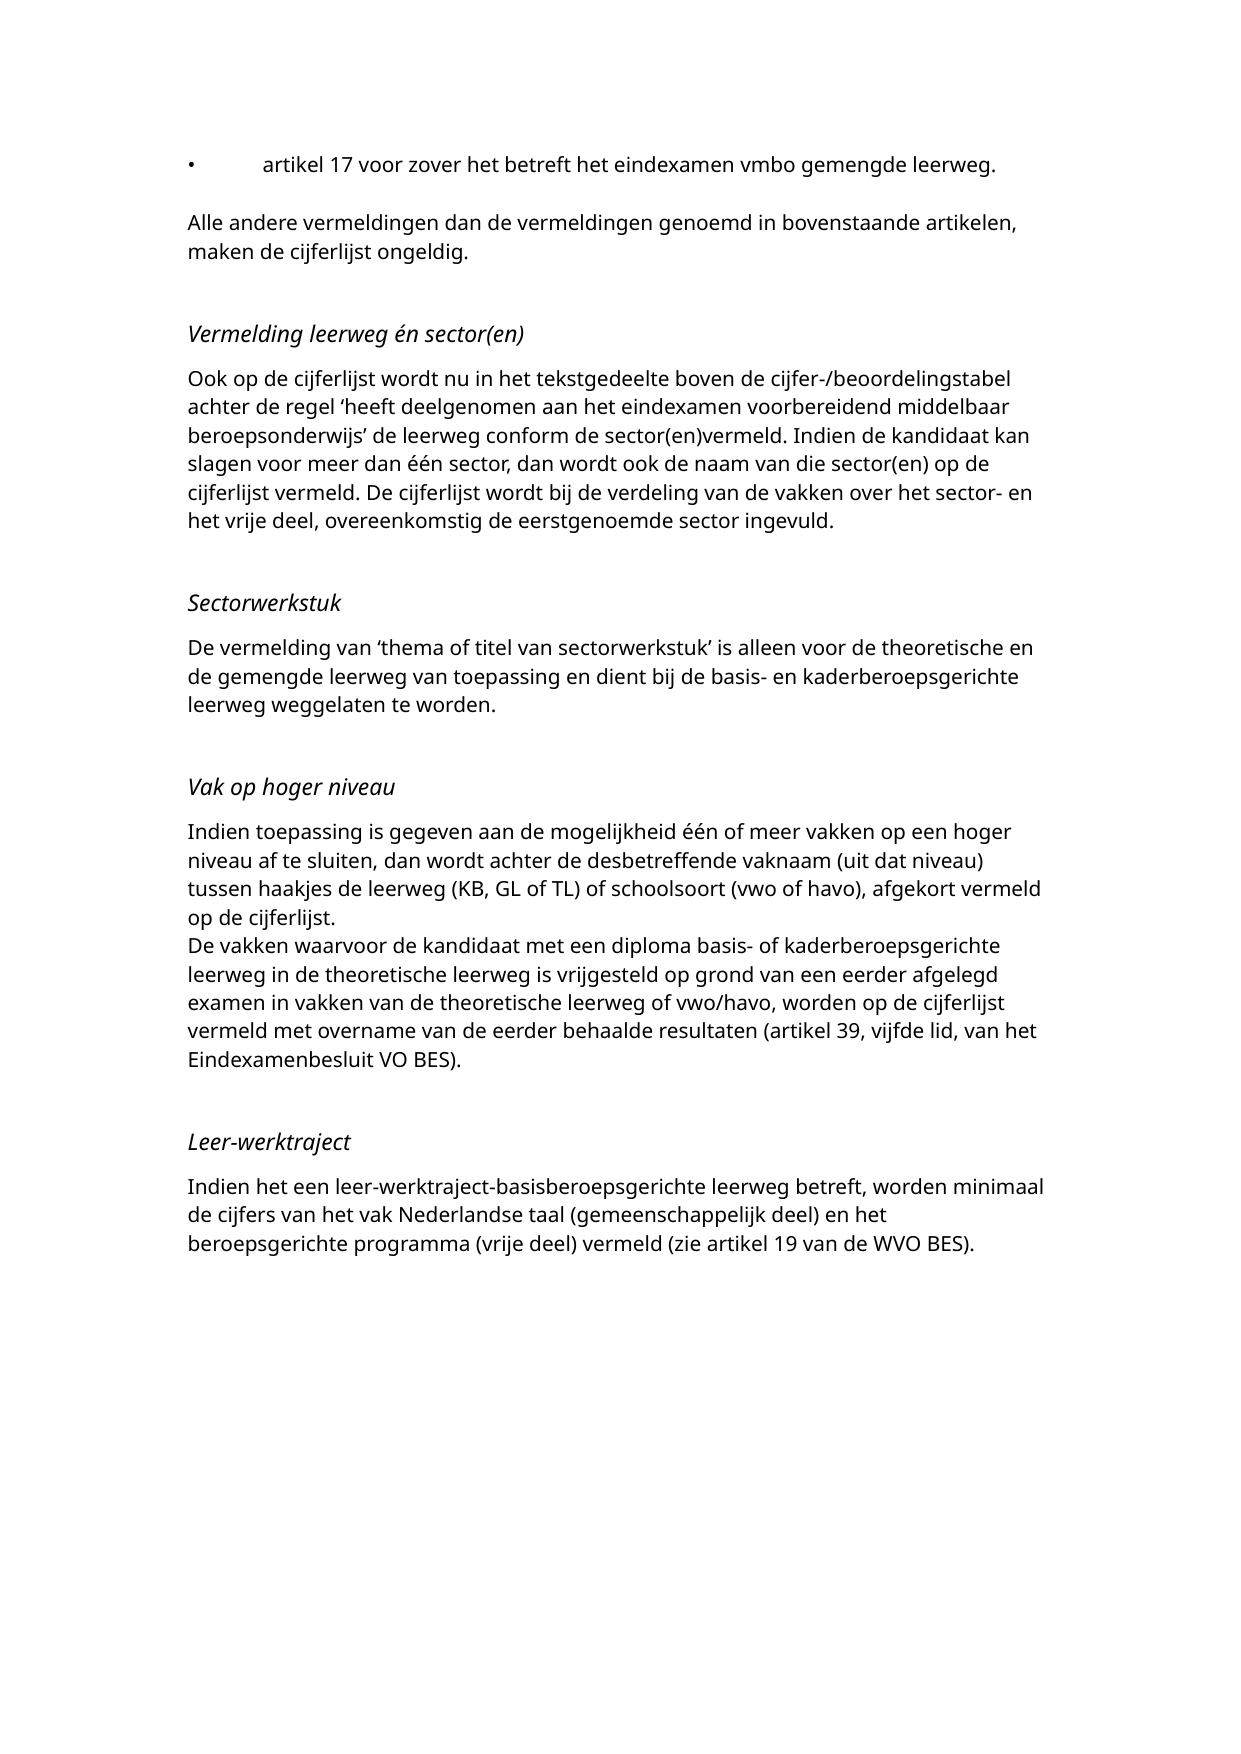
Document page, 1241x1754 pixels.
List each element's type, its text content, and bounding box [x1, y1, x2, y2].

text De vermelding van ‘thema of titel van sectorwerkstuk’ is alleen voor de theoretische en de gemengde leerweg van toepassing en dient bij de basis- en kaderberoepsgerichte leerweg weggelaten te worden. [187, 633, 1053, 719]
list artikel 17 voor zover het betreft het eindexamen vmbo gemengde leerweg. [187, 150, 1053, 178]
subtitle Leer-werktraject [187, 1126, 1053, 1157]
text Indien het een leer-werktraject-basisberoepsgerichte leerweg betreft, worden minimaal de cijfers van het vak Nederlandse taal (gemeenschappelijk deel) en het beroepsgerichte programma (vrije deel) vermeld (zie artikel 19 van de WVO BES). [187, 1172, 1053, 1257]
text Ook op de cijferlijst wordt nu in het tekstgedeelte boven de cijfer-/beoordelingstabel achter de regel ‘heeft deelgenomen aan het eindexamen voorbereidend middelbaar beroepsonderwijs’ de leerweg conform de sector(en)vermeld. Indien de kandidaat kan slagen voor meer dan één sector, dan wordt ook de naam van die sector(en) op de cijferlijst vermeld. De cijferlijst wordt bij de verdeling van de vakken over het sector- en het vrije deel, overeenkomstig de eerstgenoemde sector ingevuld. [187, 364, 1053, 535]
text De vakken waarvoor de kandidaat met een diploma basis- of kaderberoepsgerichte leerweg in de theoretische leerweg is vrijgesteld op grond van een eerder afgelegd examen in vakken van de theoretische leerweg of vwo/havo, worden op de cijferlijst vermeld met overname van de eerder behaalde resultaten (artikel 39, vijfde lid, van het Eindexamenbesluit VO BES). [187, 931, 1053, 1073]
subtitle Vak op hoger niveau [187, 771, 1053, 802]
subtitle Vermelding leerweg én sector(en) [187, 318, 1053, 349]
subtitle Sectorwerkstuk [187, 587, 1053, 618]
text Alle andere vermeldingen dan de vermeldingen genoemd in bovenstaande artikelen, maken de cijferlijst ongeldig. [187, 208, 1053, 265]
text Indien toepassing is gegeven aan de mogelijkheid één of meer vakken op een hoger niveau af te sluiten, dan wordt achter de desbetreffende vaknaam (uit dat niveau) tussen haakjes de leerweg (KB, GL of TL) of schoolsoort (vwo of havo), afgekort vermeld op de cijferlijst. [187, 817, 1053, 931]
